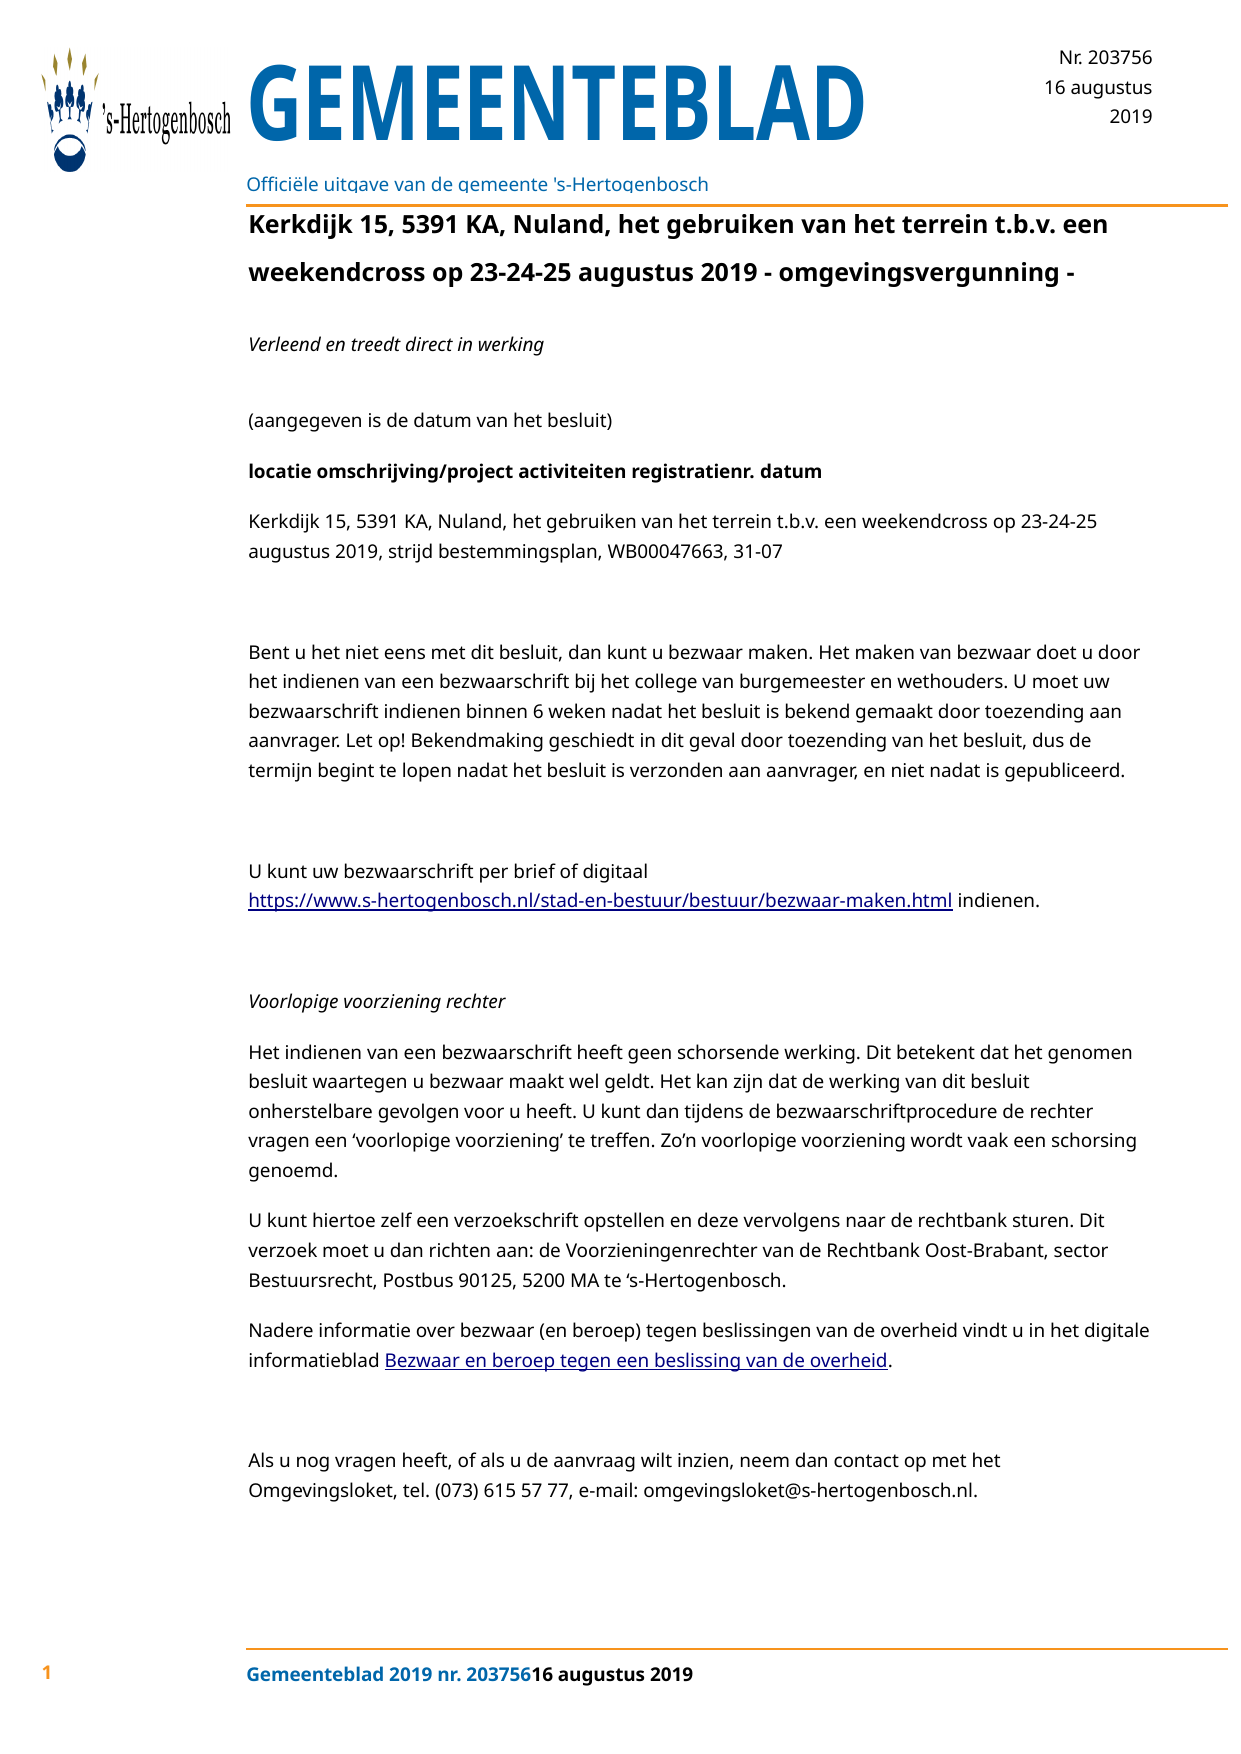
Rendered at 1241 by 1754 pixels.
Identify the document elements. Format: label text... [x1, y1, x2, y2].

text Nadere informatie over bezwaar (en beroep) tegen beslissingen van de overheid vindt u in het digitale informatieblad Bezwaar en beroep tegen een beslissing van de overheid. [248, 1317, 1152, 1372]
text (aangegeven is de datum van het besluit) [248, 408, 1152, 433]
picture [41, 47, 231, 172]
text U kunt uw bezwaarschrift per brief of digitaal https://www.s-hertogenbosch.nl/stad-en-bestuur/bestuur/bezwaar-maken.html indienen. [248, 858, 1152, 913]
text U kunt hiertoe zelf een verzoekschrift opstellen en deze vervolgens naar de rechtbank sturen. Dit verzoek moet u dan richten aan: de Voorzieningenrechter van de Rechtbank Oost-Brabant, sector Bestuursrecht, Postbus 90125, 5200 MA te ‘s-Hertogenbosch. [248, 1208, 1152, 1292]
text Voorlopige voorziening rechter [248, 988, 1152, 1014]
text Bent u het niet eens met dit besluit, dan kunt u bezwaar maken. Het maken van bezwaar doet u door het indienen van een bezwaarschrift bij het college van burgemeester en wethouders. U moet uw bezwaarschrift indienen binnen 6 weken nadat het besluit is bekend gemaakt door toezending aan aanvrager. Let op! Bekendmaking geschiedt in dit geval door toezending van het besluit, dus de termijn begint te lopen nadat het besluit is verzonden aan aanvrager, en niet nadat is gepubliceerd. [248, 639, 1152, 783]
text Verleend en treedt direct in werking [248, 331, 1152, 357]
text Kerkdijk 15, 5391 KA, Nuland, het gebruiken van het terrein t.b.v. een weekendcross op 23-24-25 augustus 2019 - omgevingsvergunning - [248, 207, 1152, 288]
text Als u nog vragen heeft, of als u de aanvraag wilt inzien, neem dan contact op met het Omgevingsloket, tel. (073) 615 57 77, e-mail: omgevingsloket@s-hertogenbosch.nl. [248, 1448, 1152, 1503]
text Het indienen van een bezwaarschrift heeft geen schorsende werking. Dit betekent dat het genomen besluit waartegen u bezwaar maakt wel geldt. Het kan zijn dat de werking van dit besluit onherstelbare gevolgen voor u heeft. U kunt dan tijdens de bezwaarschriftprocedure de rechter vragen een ‘voorlopige voorziening’ te treffen. Zo’n voorlopige voorziening wordt vaak een schorsing genoemd. [248, 1039, 1152, 1183]
text locatie omschrijving/project activiteiten registratienr. datum [248, 458, 1152, 484]
text Kerkdijk 15, 5391 KA, Nuland, het gebruiken van het terrein t.b.v. een weekendcross op 23-24-25 augustus 2019, strijd bestemmingsplan, WB00047663, 31-07 [248, 508, 1152, 564]
